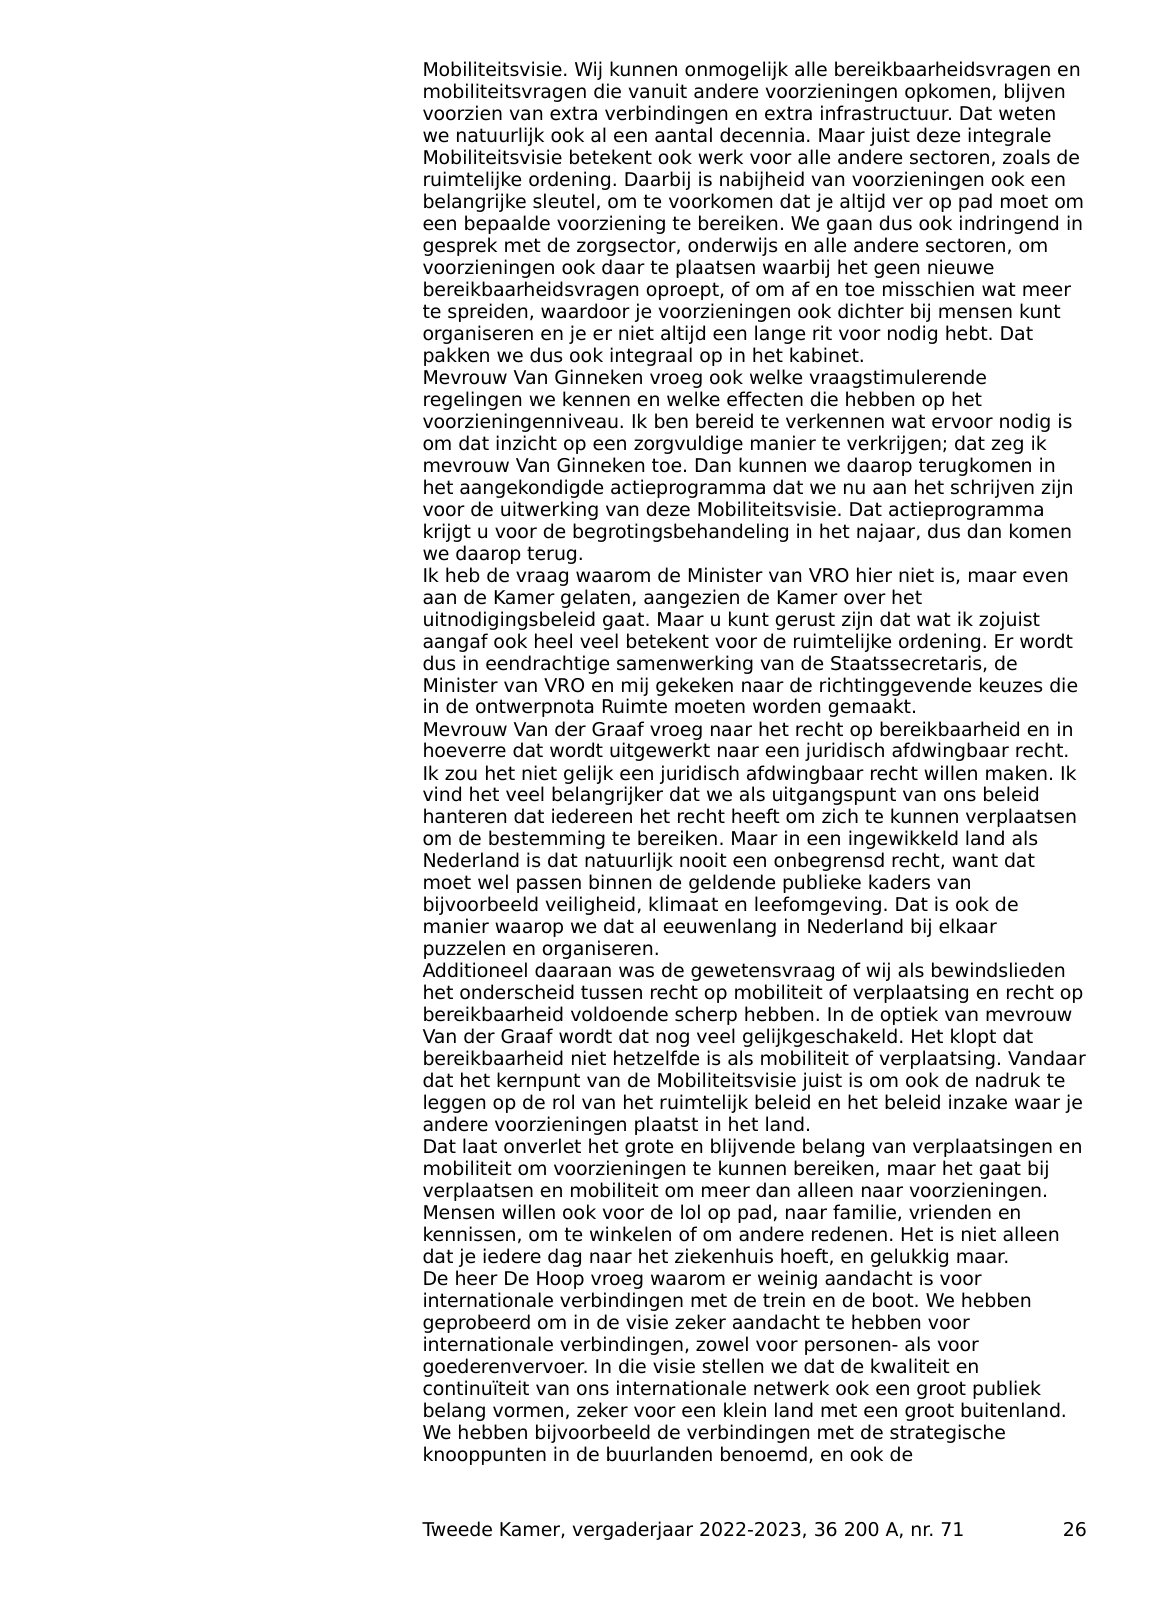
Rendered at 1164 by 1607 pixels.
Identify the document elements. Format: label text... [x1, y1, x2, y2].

text Mevrouw Van Ginneken vroeg ook welke vraagstimulerende regelingen we kennen en welke effecten die hebben op het voorzieningenniveau. Ik ben bereid te verkennen wat ervoor nodig is om dat inzicht op een zorgvuldige manier te verkrijgen; dat zeg ik mevrouw Van Ginneken toe. Dan kunnen we daarop terugkomen in het aangekondigde actieprogramma dat we nu aan het schrijven zijn voor de uitwerking van deze Mobiliteitsvisie. Dat actieprogramma krijgt u voor de begrotingsbehandeling in het najaar, dus dan komen we daarop terug. [422, 367, 1087, 564]
text Dat laat onverlet het grote en blijvende belang van verplaatsingen en mobiliteit om voorzieningen te kunnen bereiken, maar het gaat bij verplaatsen en mobiliteit om meer dan alleen naar voorzieningen. Mensen willen ook voor de lol op pad, naar familie, vrienden en kennissen, om te winkelen of om andere redenen. Het is niet alleen dat je iedere dag naar het ziekenhuis hoeft, en gelukkig maar. [422, 1136, 1087, 1268]
text Mobiliteitsvisie. Wij kunnen onmogelijk alle bereikbaarheidsvragen en mobiliteitsvragen die vanuit andere voorzieningen opkomen, blijven voorzien van extra verbindingen en extra infrastructuur. Dat weten we natuurlijk ook al een aantal decennia. Maar juist deze integrale Mobiliteitsvisie betekent ook werk voor alle andere sectoren, zoals de ruimtelijke ordening. Daarbij is nabijheid van voorzieningen ook een belangrijke sleutel, om te voorkomen dat je altijd ver op pad moet om een bepaalde voorziening te bereiken. We gaan dus ook indringend in gesprek met de zorgsector, onderwijs en alle andere sectoren, om voorzieningen ook daar te plaatsen waarbij het geen nieuwe bereikbaarheidsvragen oproept, of om af en toe misschien wat meer te spreiden, waardoor je voorzieningen ook dichter bij mensen kunt organiseren en je er niet altijd een lange rit voor nodig hebt. Dat pakken we dus ook integraal op in het kabinet. [422, 59, 1087, 367]
text Mevrouw Van der Graaf vroeg naar het recht op bereikbaarheid en in hoeverre dat wordt uitgewerkt naar een juridisch afdwingbaar recht. Ik zou het niet gelijk een juridisch afdwingbaar recht willen maken. Ik vind het veel belangrijker dat we als uitgangspunt van ons beleid hanteren dat iedereen het recht heeft om zich te kunnen verplaatsen om de bestemming te bereiken. Maar in een ingewikkeld land als Nederland is dat natuurlijk nooit een onbegrensd recht, want dat moet wel passen binnen de geldende publieke kaders van bijvoorbeeld veiligheid, klimaat en leefomgeving. Dat is ook de manier waarop we dat al eeuwenlang in Nederland bij elkaar puzzelen en organiseren. [422, 718, 1087, 960]
text De heer De Hoop vroeg waarom er weinig aandacht is voor internationale verbindingen met de trein en de boot. We hebben geprobeerd om in de visie zeker aandacht te hebben voor internationale verbindingen, zowel voor personen- als voor goederenvervoer. In die visie stellen we dat de kwaliteit en continuïteit van ons internationale netwerk ook een groot publiek belang vormen, zeker voor een klein land met een groot buitenland. We hebben bijvoorbeeld de verbindingen met de strategische knooppunten in de buurlanden benoemd, en ook de [422, 1268, 1087, 1466]
text Ik heb de vraag waarom de Minister van VRO hier niet is, maar even aan de Kamer gelaten, aangezien de Kamer over het uitnodigingsbeleid gaat. Maar u kunt gerust zijn dat wat ik zojuist aangaf ook heel veel betekent voor de ruimtelijke ordening. Er wordt dus in eendrachtige samenwerking van de Staatssecretaris, de Minister van VRO en mij gekeken naar de richtinggevende keuzes die in de ontwerpnota Ruimte moeten worden gemaakt. [422, 564, 1087, 718]
text Additioneel daaraan was de gewetensvraag of wij als bewindslieden het onderscheid tussen recht op mobiliteit of verplaatsing en recht op bereikbaarheid voldoende scherp hebben. In de optiek van mevrouw Van der Graaf wordt dat nog veel gelijkgeschakeld. Het klopt dat bereikbaarheid niet hetzelfde is als mobiliteit of verplaatsing. Vandaar dat het kernpunt van de Mobiliteitsvisie juist is om ook de nadruk te leggen op de rol van het ruimtelijk beleid en het beleid inzake waar je andere voorzieningen plaatst in het land. [422, 960, 1087, 1136]
